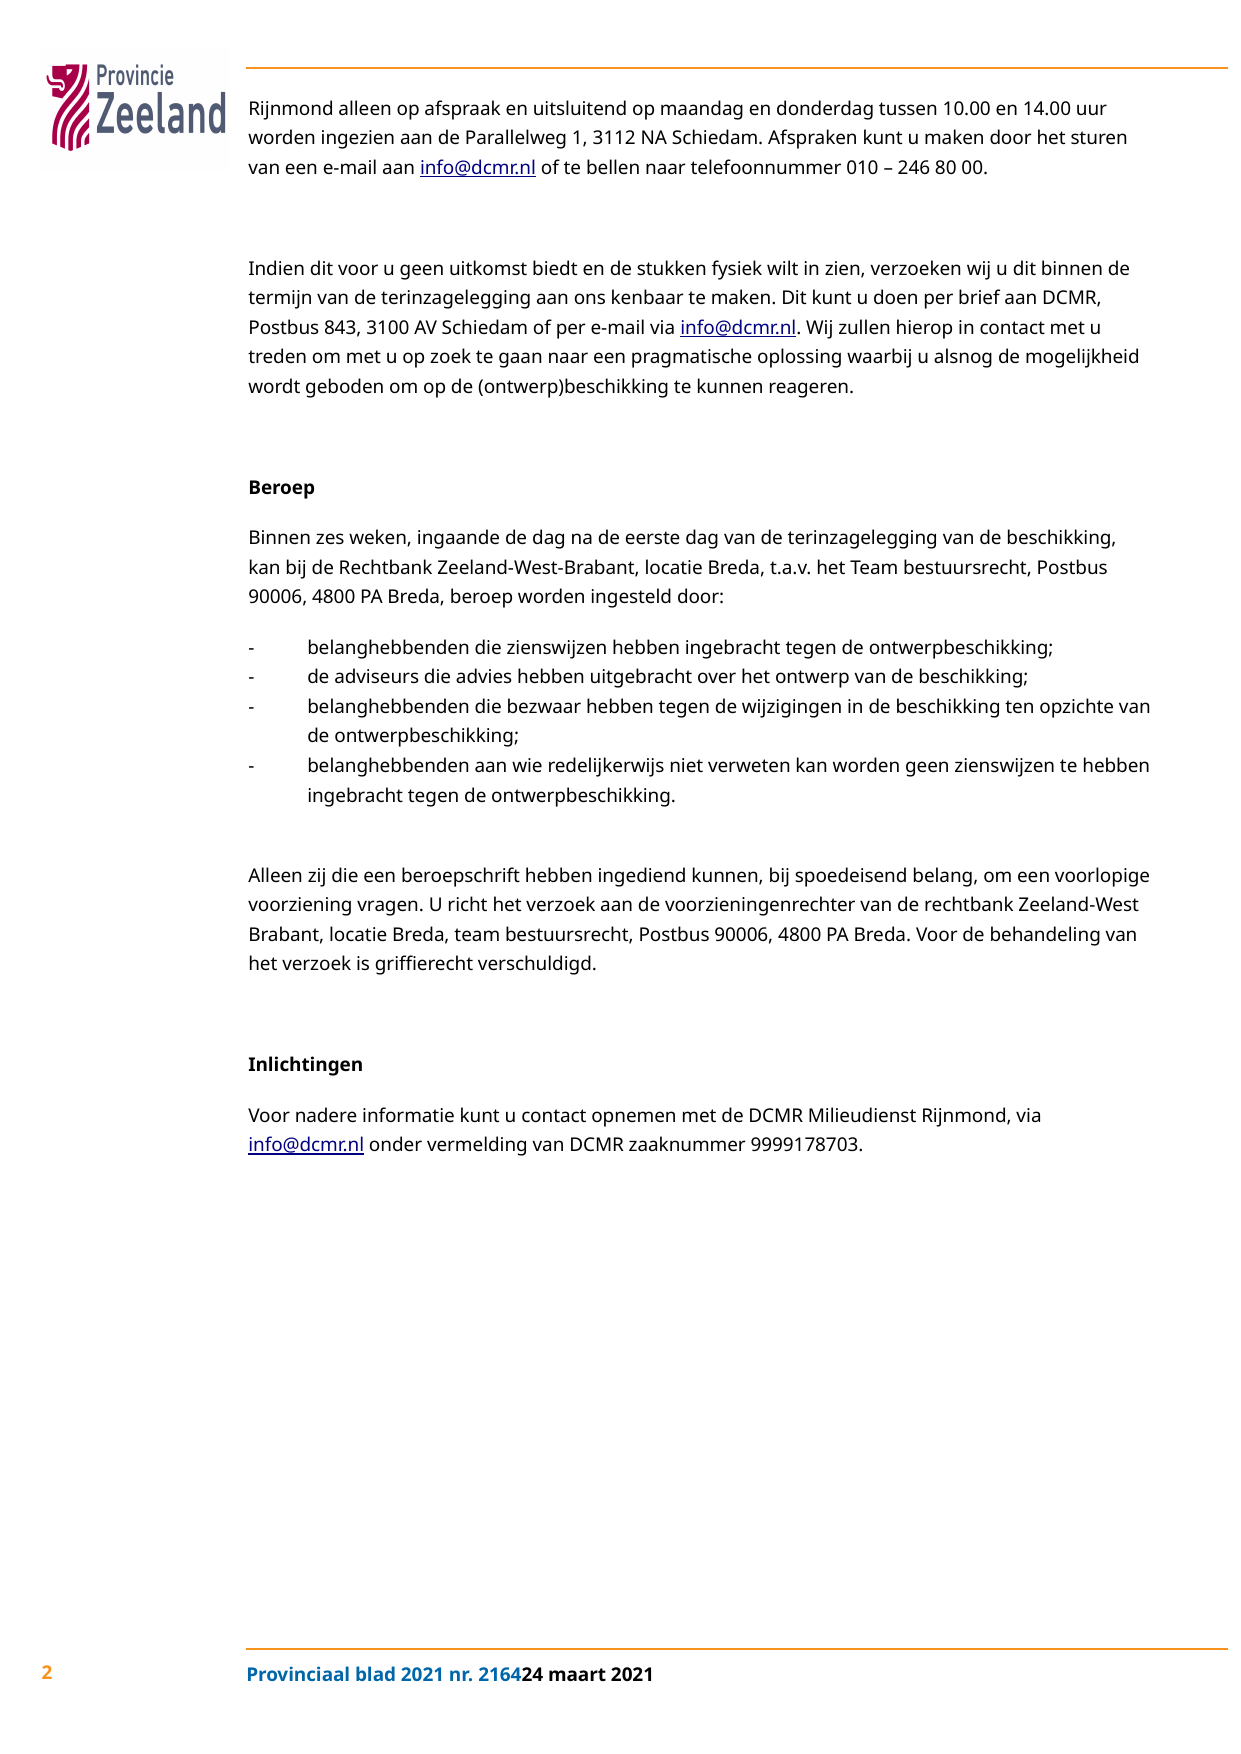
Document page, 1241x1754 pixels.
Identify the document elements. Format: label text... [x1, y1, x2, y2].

list belanghebbenden aan wie redelijkerwijs niet verweten kan worden geen zienswijzen te hebben ingebracht tegen de ontwerpbeschikking. [248, 752, 1152, 808]
list belanghebbenden die zienswijzen hebben ingebracht tegen de ontwerpbeschikking; [248, 634, 1152, 660]
list de adviseurs die advies hebben uitgebracht over het ontwerp van de beschikking; [248, 663, 1152, 689]
text Beroep [248, 474, 1152, 500]
picture [41, 47, 231, 172]
text Alleen zij die een beroepschrift hebben ingediend kunnen, bij spoedeisend belang, om een voorlopige voorziening vragen. U richt het verzoek aan de voorzieningenrechter van de rechtbank Zeeland-West Brabant, locatie Breda, team bestuursrecht, Postbus 90006, 4800 PA Breda. Voor de behandeling van het verzoek is griffierecht verschuldigd. [248, 862, 1152, 976]
list belanghebbenden die bezwaar hebben tegen de wijzigingen in de beschikking ten opzichte van de ontwerpbeschikking; [248, 693, 1152, 748]
text Indien dit voor u geen uitkomst biedt en de stukken fysiek wilt in zien, verzoeken wij u dit binnen de termijn van de terinzagelegging aan ons kenbaar te maken. Dit kunt u doen per brief aan DCMR, Postbus 843, 3100 AV Schiedam of per e-mail via info@dcmr.nl. Wij zullen hierop in contact met u treden om met u op zoek te gaan naar een pragmatische oplossing waarbij u alsnog de mogelijkheid wordt geboden om op de (ontwerp)beschikking te kunnen reageren. [248, 255, 1152, 399]
text Inlichtingen [248, 1051, 1152, 1077]
text Binnen zes weken, ingaande de dag na de eerste dag van de terinzagelegging van de beschikking, kan bij de Rechtbank Zeeland-West-Brabant, locatie Breda, t.a.v. het Team bestuursrecht, Postbus 90006, 4800 PA Breda, beroep worden ingesteld door: [248, 524, 1152, 609]
text Voor nadere informatie kunt u contact opnemen met de DCMR Milieudienst Rijnmond, via info@dcmr.nl onder vermelding van DCMR zaaknummer 9999178703. [248, 1102, 1152, 1157]
text Rijnmond alleen op afspraak en uitsluitend op maandag en donderdag tussen 10.00 en 14.00 uur worden ingezien aan de Parallelweg 1, 3112 NA Schiedam. Afspraken kunt u maken door het sturen van een e-mail aan info@dcmr.nl of te bellen naar telefoonnummer 010 – 246 80 00. [248, 95, 1152, 180]
